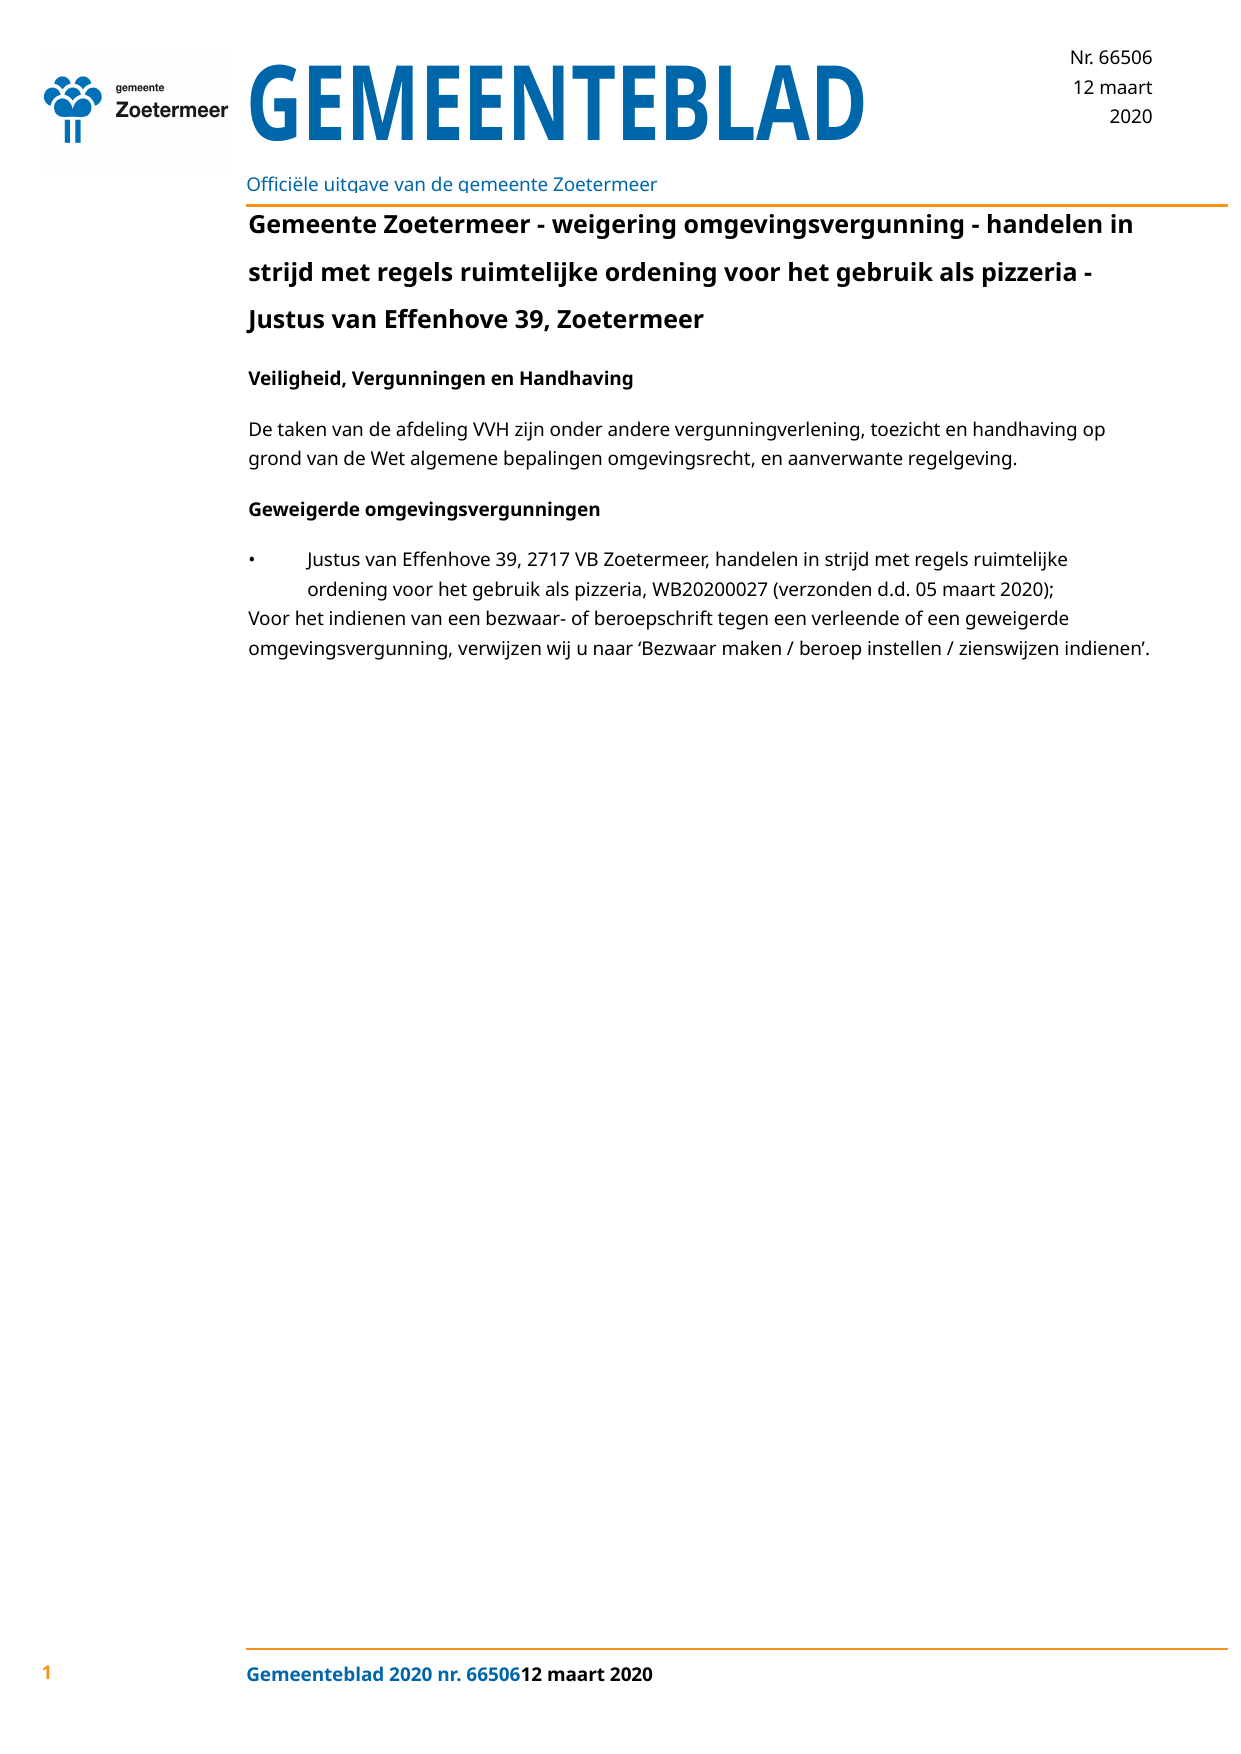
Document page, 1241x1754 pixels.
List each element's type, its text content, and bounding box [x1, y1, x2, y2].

text Gemeente Zoetermeer - weigering omgevingsvergunning - handelen in strijd met regels ruimtelijke ordening voor het gebruik als pizzeria - Justus van Effenhove 39, Zoetermeer [248, 207, 1152, 336]
list Justus van Effenhove 39, 2717 VB Zoetermeer, handelen in strijd met regels ruimtelijke ordening voor het gebruik als pizzeria, WB20200027 (verzonden d.d. 05 maart 2020); [248, 546, 1152, 602]
text Voor het indienen van een bezwaar- of beroepschrift tegen een verleende of een geweigerde omgevingsvergunning, verwijzen wij u naar ‘Bezwaar maken / beroep instellen / zienswijzen indienen’. [248, 606, 1152, 661]
picture [41, 47, 231, 172]
text Geweigerde omgevingsvergunningen [248, 496, 1152, 522]
text Veiligheid, Vergunningen en Handhaving [248, 366, 1152, 391]
text De taken van de afdeling VVH zijn onder andere vergunningverlening, toezicht en handhaving op grond van de Wet algemene bepalingen omgevingsrecht, en aanverwante regelgeving. [248, 416, 1152, 471]
